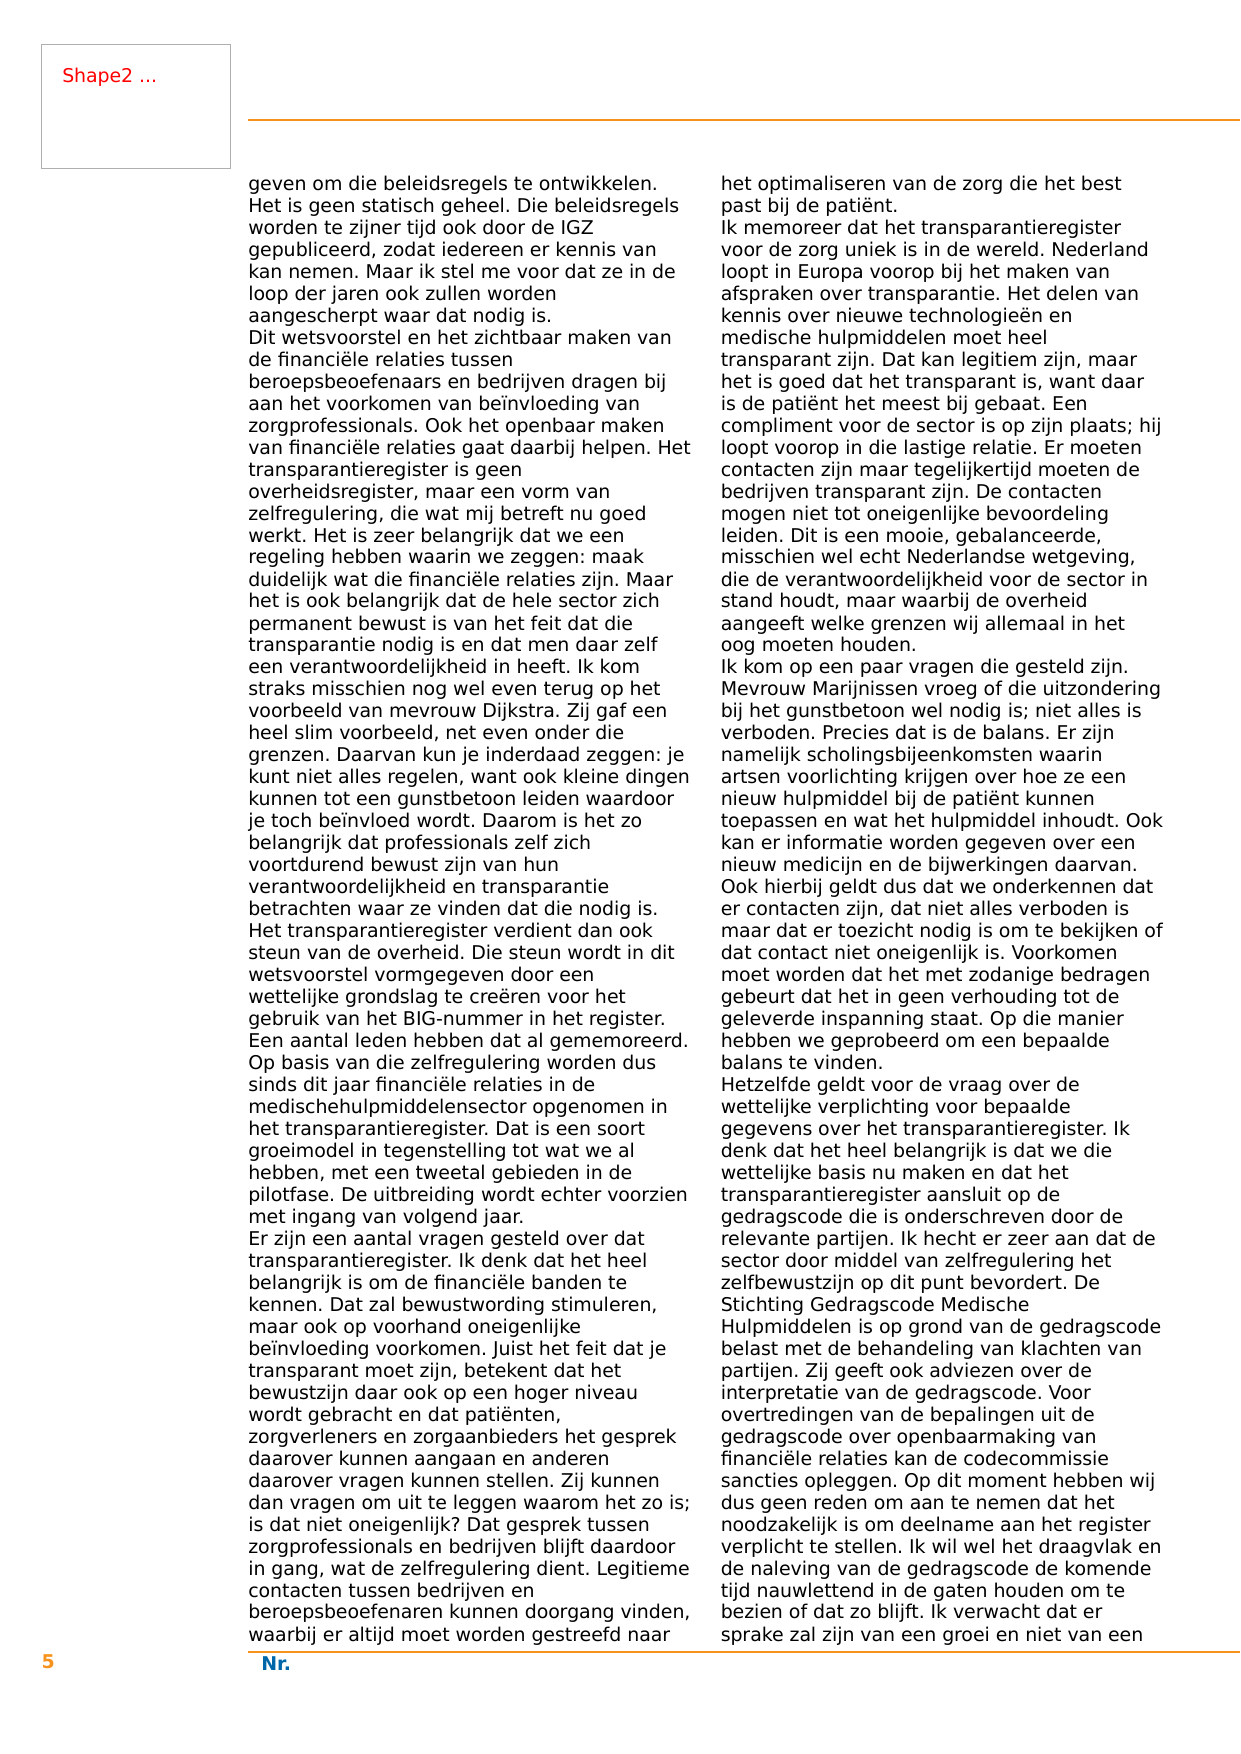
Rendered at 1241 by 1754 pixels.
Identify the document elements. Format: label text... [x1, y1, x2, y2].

text Ik memoreer dat het transparantieregister voor de zorg uniek is in de wereld. Nederland loopt in Europa voorop bij het maken van afspraken over transparantie. Het delen van kennis over nieuwe technologieën en medische hulpmiddelen moet heel transparant zijn. Dat kan legitiem zijn, maar het is goed dat het transparant is, want daar is de patiënt het meest bij gebaat. Een compliment voor de sector is op zijn plaats; hij loopt voorop in die lastige relatie. Er moeten contacten zijn maar tegelijkertijd moeten de bedrijven transparant zijn. De contacten mogen niet tot oneigenlijke bevoordeling leiden. Dit is een mooie, gebalanceerde, misschien wel echt Nederlandse wetgeving, die de verantwoordelijkheid voor de sector in stand houdt, maar waarbij de overheid aangeeft welke grenzen wij allemaal in het oog moeten houden. [721, 217, 1163, 656]
text Ik kom op een paar vragen die gesteld zijn. Mevrouw Marijnissen vroeg of die uitzondering bij het gunstbetoon wel nodig is; niet alles is verboden. Precies dat is de balans. Er zijn namelijk scholingsbijeenkomsten waarin artsen voorlichting krijgen over hoe ze een nieuw hulpmiddel bij de patiënt kunnen toepassen en wat het hulpmiddel inhoudt. Ook kan er informatie worden gegeven over een nieuw medicijn en de bijwerkingen daarvan. Ook hierbij geldt dus dat we onderkennen dat er contacten zijn, dat niet alles verboden is maar dat er toezicht nodig is om te bekijken of dat contact niet oneigenlijk is. Voorkomen moet worden dat het met zodanige bedragen gebeurt dat het in geen verhouding tot de geleverde inspanning staat. Op die manier hebben we geprobeerd om een bepaalde balans te vinden. [721, 656, 1163, 1074]
text Er zijn een aantal vragen gesteld over dat transparantieregister. Ik denk dat het heel belangrijk is om de financiële banden te kennen. Dat zal bewustwording stimuleren, maar ook op voorhand oneigenlijke beïnvloeding voorkomen. Juist het feit dat je transparant moet zijn, betekent dat het bewustzijn daar ook op een hoger niveau wordt gebracht en dat patiënten, zorgverleners en zorgaanbieders het gesprek daarover kunnen aangaan en anderen daarover vragen kunnen stellen. Zij kunnen dan vragen om uit te leggen waarom het zo is; is dat niet oneigenlijk? Dat gesprek tussen zorgprofessionals en bedrijven blijft daardoor in gang, wat de zelfregulering dient. Legitieme contacten tussen bedrijven en beroepsbeoefenaren kunnen doorgang vinden, waarbij er altijd moet worden gestreefd naar [248, 1228, 691, 1645]
text Hetzelfde geldt voor de vraag over de wettelijke verplichting voor bepaalde gegevens over het transparantieregister. Ik denk dat het heel belangrijk is dat we die wettelijke basis nu maken en dat het transparantieregister aansluit op de gedragscode die is onderschreven door de relevante partijen. Ik hecht er zeer aan dat de sector door middel van zelfregulering het zelfbewustzijn op dit punt bevordert. De Stichting Gedragscode Medische Hulpmiddelen is op grond van de gedragscode belast met de behandeling van klachten van partijen. Zij geeft ook adviezen over de interpretatie van de gedragscode. Voor overtredingen van de bepalingen uit de gedragscode over openbaarmaking van financiële relaties kan de codecommissie sancties opleggen. Op dit moment hebben wij dus geen reden om aan te nemen dat het noodzakelijk is om deelname aan het register verplicht te stellen. Ik wil wel het draagvlak en de naleving van de gedragscode de komende tijd nauwlettend in de gaten houden om te bezien of dat zo blijft. Ik verwacht dat er sprake zal zijn van een groei en niet van een [721, 1074, 1163, 1645]
text geven om die beleidsregels te ontwikkelen. Het is geen statisch geheel. Die beleidsregels worden te zijner tijd ook door de IGZ gepubliceerd, zodat iedereen er kennis van kan nemen. Maar ik stel me voor dat ze in de loop der jaren ook zullen worden aangescherpt waar dat nodig is. [248, 173, 691, 327]
text het optimaliseren van de zorg die het best past bij de patiënt. [721, 173, 1163, 217]
text Dit wetsvoorstel en het zichtbaar maken van de financiële relaties tussen beroepsbeoefenaars en bedrijven dragen bij aan het voorkomen van beïnvloeding van zorgprofessionals. Ook het openbaar maken van financiële relaties gaat daarbij helpen. Het transparantieregister is geen overheidsregister, maar een vorm van zelfregulering, die wat mij betreft nu goed werkt. Het is zeer belangrijk dat we een regeling hebben waarin we zeggen: maak duidelijk wat die financiële relaties zijn. Maar het is ook belangrijk dat de hele sector zich permanent bewust is van het feit dat die transparantie nodig is en dat men daar zelf een verantwoordelijkheid in heeft. Ik kom straks misschien nog wel even terug op het voorbeeld van mevrouw Dijkstra. Zij gaf een heel slim voorbeeld, net even onder die grenzen. Daarvan kun je inderdaad zeggen: je kunt niet alles regelen, want ook kleine dingen kunnen tot een gunstbetoon leiden waardoor je toch beïnvloed wordt. Daarom is het zo belangrijk dat professionals zelf zich voortdurend bewust zijn van hun verantwoordelijkheid en transparantie betrachten waar ze vinden dat die nodig is. Het transparantieregister verdient dan ook steun van de overheid. Die steun wordt in dit wetsvoorstel vormgegeven door een wettelijke grondslag te creëren voor het gebruik van het BIG-nummer in het register. Een aantal leden hebben dat al gememoreerd. Op basis van die zelfregulering worden dus sinds dit jaar financiële relaties in de medischehulpmiddelensector opgenomen in het transparantieregister. Dat is een soort groeimodel in tegenstelling tot wat we al hebben, met een tweetal gebieden in de pilotfase. De uitbreiding wordt echter voorzien met ingang van volgend jaar. [248, 327, 691, 1228]
